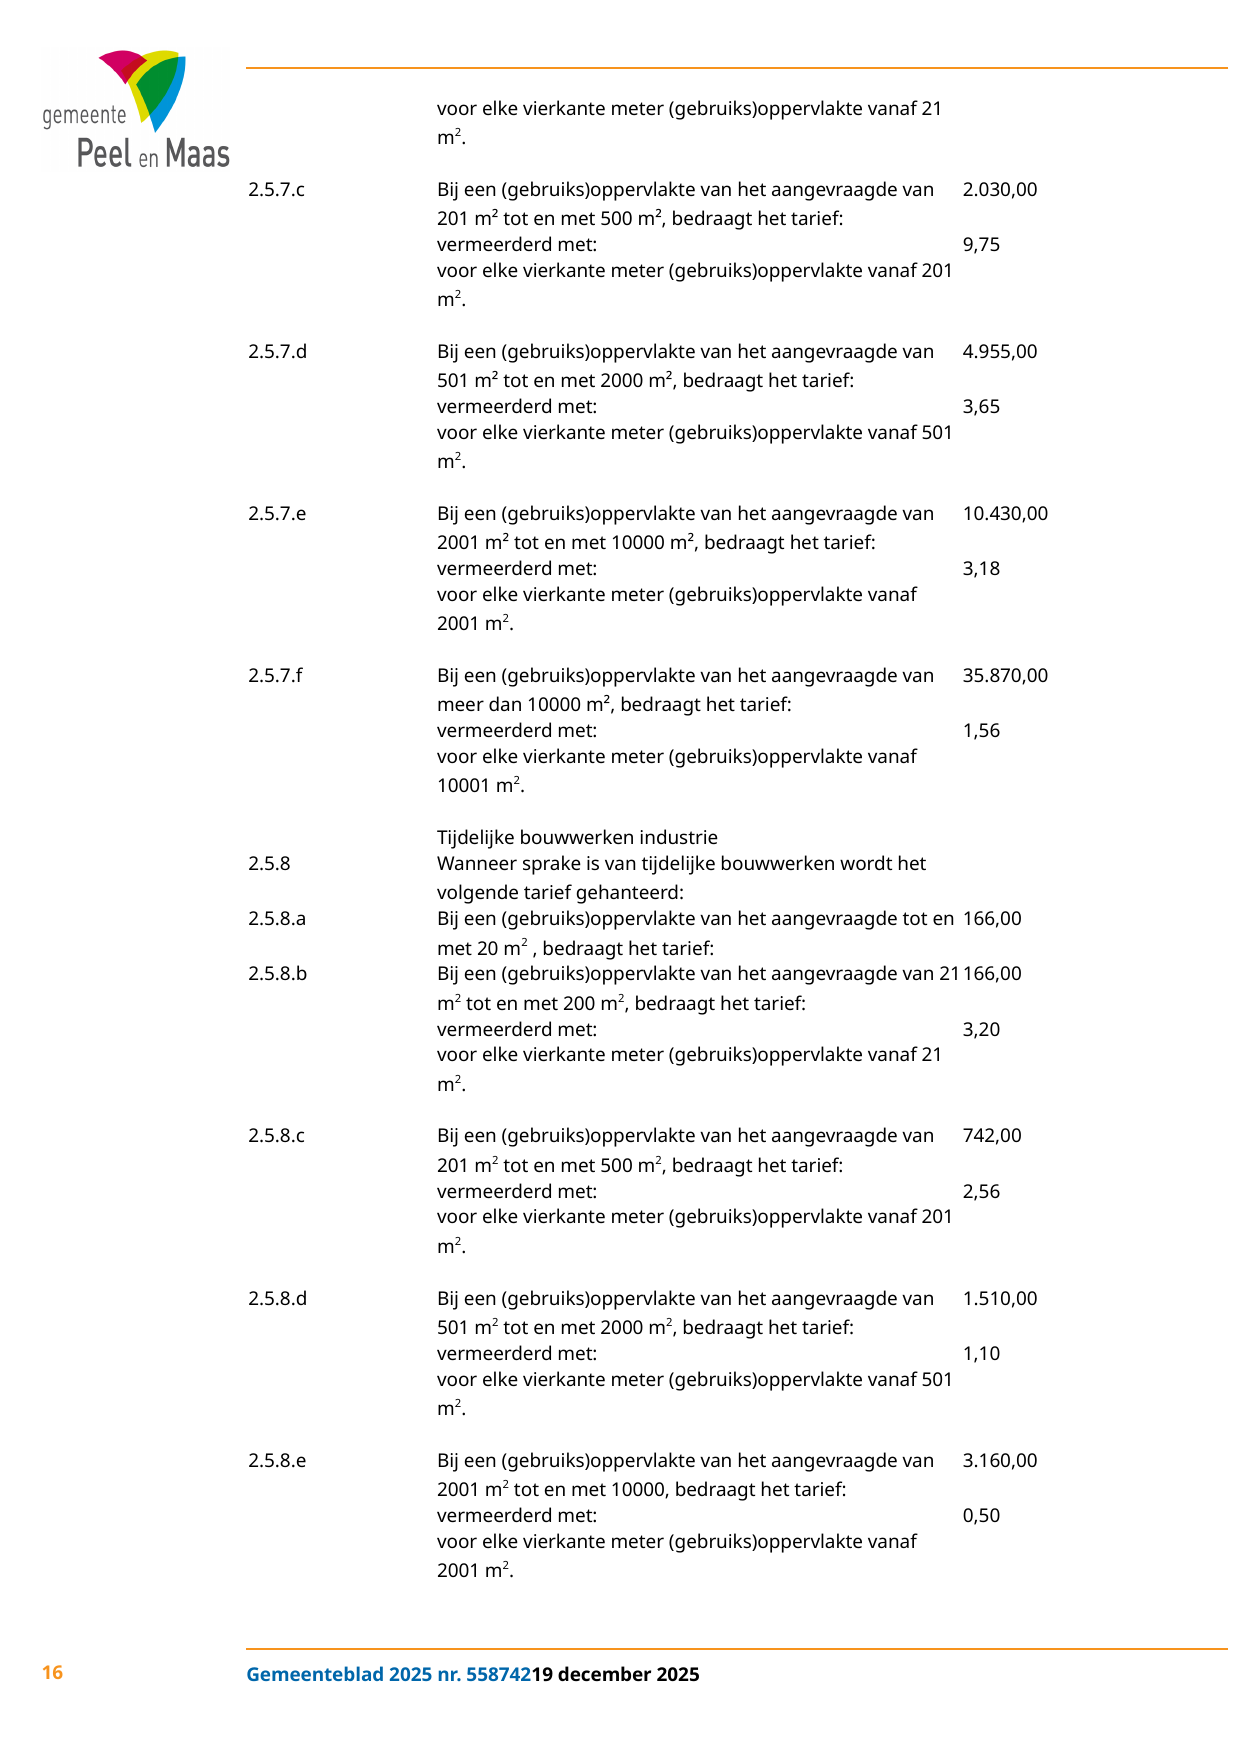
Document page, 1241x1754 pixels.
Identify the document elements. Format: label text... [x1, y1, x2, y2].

table_cell [248, 1097, 437, 1123]
table_cell [248, 312, 437, 338]
table_cell [963, 1097, 1152, 1123]
table_cell [248, 1421, 437, 1447]
table_cell vermeerderd met: [437, 1340, 963, 1366]
table_cell [437, 799, 963, 824]
table_cell 2.5.8.a [248, 905, 437, 961]
table_cell voor elke vierkante meter (gebruiks)oppervlakte vanaf 21 m2. [437, 95, 963, 150]
table_cell [248, 474, 437, 500]
table_cell 2.5.7.e [248, 500, 437, 555]
table_cell 2.5.7.c [248, 176, 437, 231]
table_cell [963, 799, 1152, 824]
table_cell [963, 636, 1152, 662]
table_cell [963, 1366, 1152, 1421]
table_cell [248, 1366, 437, 1421]
table_cell 2.030,00 [963, 176, 1152, 231]
table_cell [963, 824, 1152, 850]
table_cell voor elke vierkante meter (gebruiks)oppervlakte vanaf 10001 m2. [437, 743, 963, 798]
table_cell [437, 150, 963, 176]
table_cell voor elke vierkante meter (gebruiks)oppervlakte vanaf 501 m2. [437, 1366, 963, 1421]
table_cell 3.160,00 [963, 1447, 1152, 1502]
table_cell Bij een (gebruiks)oppervlakte van het aangevraagde van 2001 m2 tot en met 10000, bedraagt het tarief: [437, 1447, 963, 1502]
table_cell Bij een (gebruiks)oppervlakte van het aangevraagde tot en met 20 m2 , bedraagt het tarief: [437, 905, 963, 961]
table_cell 1,10 [963, 1340, 1152, 1366]
table_cell [437, 1421, 963, 1447]
table_cell voor elke vierkante meter (gebruiks)oppervlakte vanaf 21 m2. [437, 1042, 963, 1097]
table_cell voor elke vierkante meter (gebruiks)oppervlakte vanaf 2001 m2. [437, 1528, 963, 1583]
table_cell 0,50 [963, 1502, 1152, 1528]
table_cell vermeerderd met: [437, 718, 963, 743]
table_cell 742,00 [963, 1123, 1152, 1178]
table_cell [248, 743, 437, 798]
table_cell 3,65 [963, 393, 1152, 419]
table_cell 4.955,00 [963, 338, 1152, 393]
table_cell 1,56 [963, 718, 1152, 743]
table_cell 2.5.8 [248, 850, 437, 905]
table_cell Bij een (gebruiks)oppervlakte van het aangevraagde van 21 m2 tot en met 200 m2, bedraagt het tarief: [437, 961, 963, 1016]
table_cell [248, 636, 437, 662]
table_cell 2.5.8.c [248, 1123, 437, 1178]
table_cell [248, 718, 437, 743]
table_cell [248, 393, 437, 419]
table_cell vermeerderd met: [437, 393, 963, 419]
table_cell [248, 1178, 437, 1204]
table_cell [963, 581, 1152, 636]
table_cell [963, 1204, 1152, 1259]
table_cell Bij een (gebruiks)oppervlakte van het aangevraagde van meer dan 10000 m², bedraagt het tarief: [437, 662, 963, 717]
table_cell [963, 150, 1152, 176]
table_cell Bij een (gebruiks)oppervlakte van het aangevraagde van 201 m2 tot en met 500 m2, bedraagt het tarief: [437, 1123, 963, 1178]
table_cell 166,00 [963, 905, 1152, 961]
table_cell [248, 1016, 437, 1042]
table_cell [437, 312, 963, 338]
table_cell 2.5.7.d [248, 338, 437, 393]
table_cell Bij een (gebruiks)oppervlakte van het aangevraagde van 2001 m² tot en met 10000 m², bedraagt het tarief: [437, 500, 963, 555]
table_cell 1.510,00 [963, 1285, 1152, 1340]
table_cell [437, 1583, 963, 1609]
table_cell 2.5.8.e [248, 1447, 437, 1502]
table_cell 166,00 [963, 961, 1152, 1016]
table_cell 2.5.8.b [248, 961, 437, 1016]
table_cell [963, 1583, 1152, 1609]
table_cell 3,20 [963, 1016, 1152, 1042]
table_cell 2.5.7.f [248, 662, 437, 717]
table_cell [963, 1528, 1152, 1583]
table_cell voor elke vierkante meter (gebruiks)oppervlakte vanaf 2001 m2. [437, 581, 963, 636]
table_cell [963, 312, 1152, 338]
table_cell Bij een (gebruiks)oppervlakte van het aangevraagde van 501 m2 tot en met 2000 m2, bedraagt het tarief: [437, 1285, 963, 1340]
table_cell [437, 636, 963, 662]
table_cell [248, 799, 437, 824]
table_cell [963, 1421, 1152, 1447]
table_cell [248, 150, 437, 176]
table_cell [248, 1583, 437, 1609]
table_cell Wanneer sprake is van tijdelijke bouwwerken wordt het volgende tarief gehanteerd: [437, 850, 963, 905]
table_cell [437, 474, 963, 500]
table_cell 2,56 [963, 1178, 1152, 1204]
table_cell [248, 419, 437, 474]
table_cell vermeerderd met: [437, 1178, 963, 1204]
table_cell Bij een (gebruiks)oppervlakte van het aangevraagde van 501 m² tot en met 2000 m², bedraagt het tarief: [437, 338, 963, 393]
table_cell Bij een (gebruiks)oppervlakte van het aangevraagde van 201 m² tot en met 500 m², bedraagt het tarief: [437, 176, 963, 231]
table_cell [963, 1042, 1152, 1097]
table_cell [248, 1528, 437, 1583]
table_cell vermeerderd met: [437, 555, 963, 581]
table_cell [437, 1097, 963, 1123]
table_cell voor elke vierkante meter (gebruiks)oppervlakte vanaf 201 m2. [437, 257, 963, 312]
table_cell [248, 1340, 437, 1366]
table_cell [248, 1502, 437, 1528]
table_cell [963, 95, 1152, 150]
table_cell [963, 1259, 1152, 1285]
table_cell [963, 743, 1152, 798]
table_cell voor elke vierkante meter (gebruiks)oppervlakte vanaf 201 m2. [437, 1204, 963, 1259]
table_cell [248, 824, 437, 850]
table_cell [963, 474, 1152, 500]
table_cell 10.430,00 [963, 500, 1152, 555]
table_cell [248, 257, 437, 312]
table_cell [248, 1259, 437, 1285]
table_cell 9,75 [963, 231, 1152, 257]
table_cell [437, 1259, 963, 1285]
table_cell [248, 231, 437, 257]
table_cell 2.5.8.d [248, 1285, 437, 1340]
table_cell 35.870,00 [963, 662, 1152, 717]
table_cell vermeerderd met: [437, 1502, 963, 1528]
table_cell [248, 1042, 437, 1097]
table_cell [248, 1204, 437, 1259]
table_cell Tijdelijke bouwwerken industrie [437, 824, 963, 850]
table_cell voor elke vierkante meter (gebruiks)oppervlakte vanaf 501 m2. [437, 419, 963, 474]
table_cell vermeerderd met: [437, 231, 963, 257]
table_cell [963, 257, 1152, 312]
table_cell [248, 555, 437, 581]
table_cell [963, 419, 1152, 474]
picture [41, 47, 231, 172]
table_cell vermeerderd met: [437, 1016, 963, 1042]
table_cell [963, 850, 1152, 905]
table_cell [248, 95, 437, 150]
table_cell [248, 581, 437, 636]
table_cell 3,18 [963, 555, 1152, 581]
